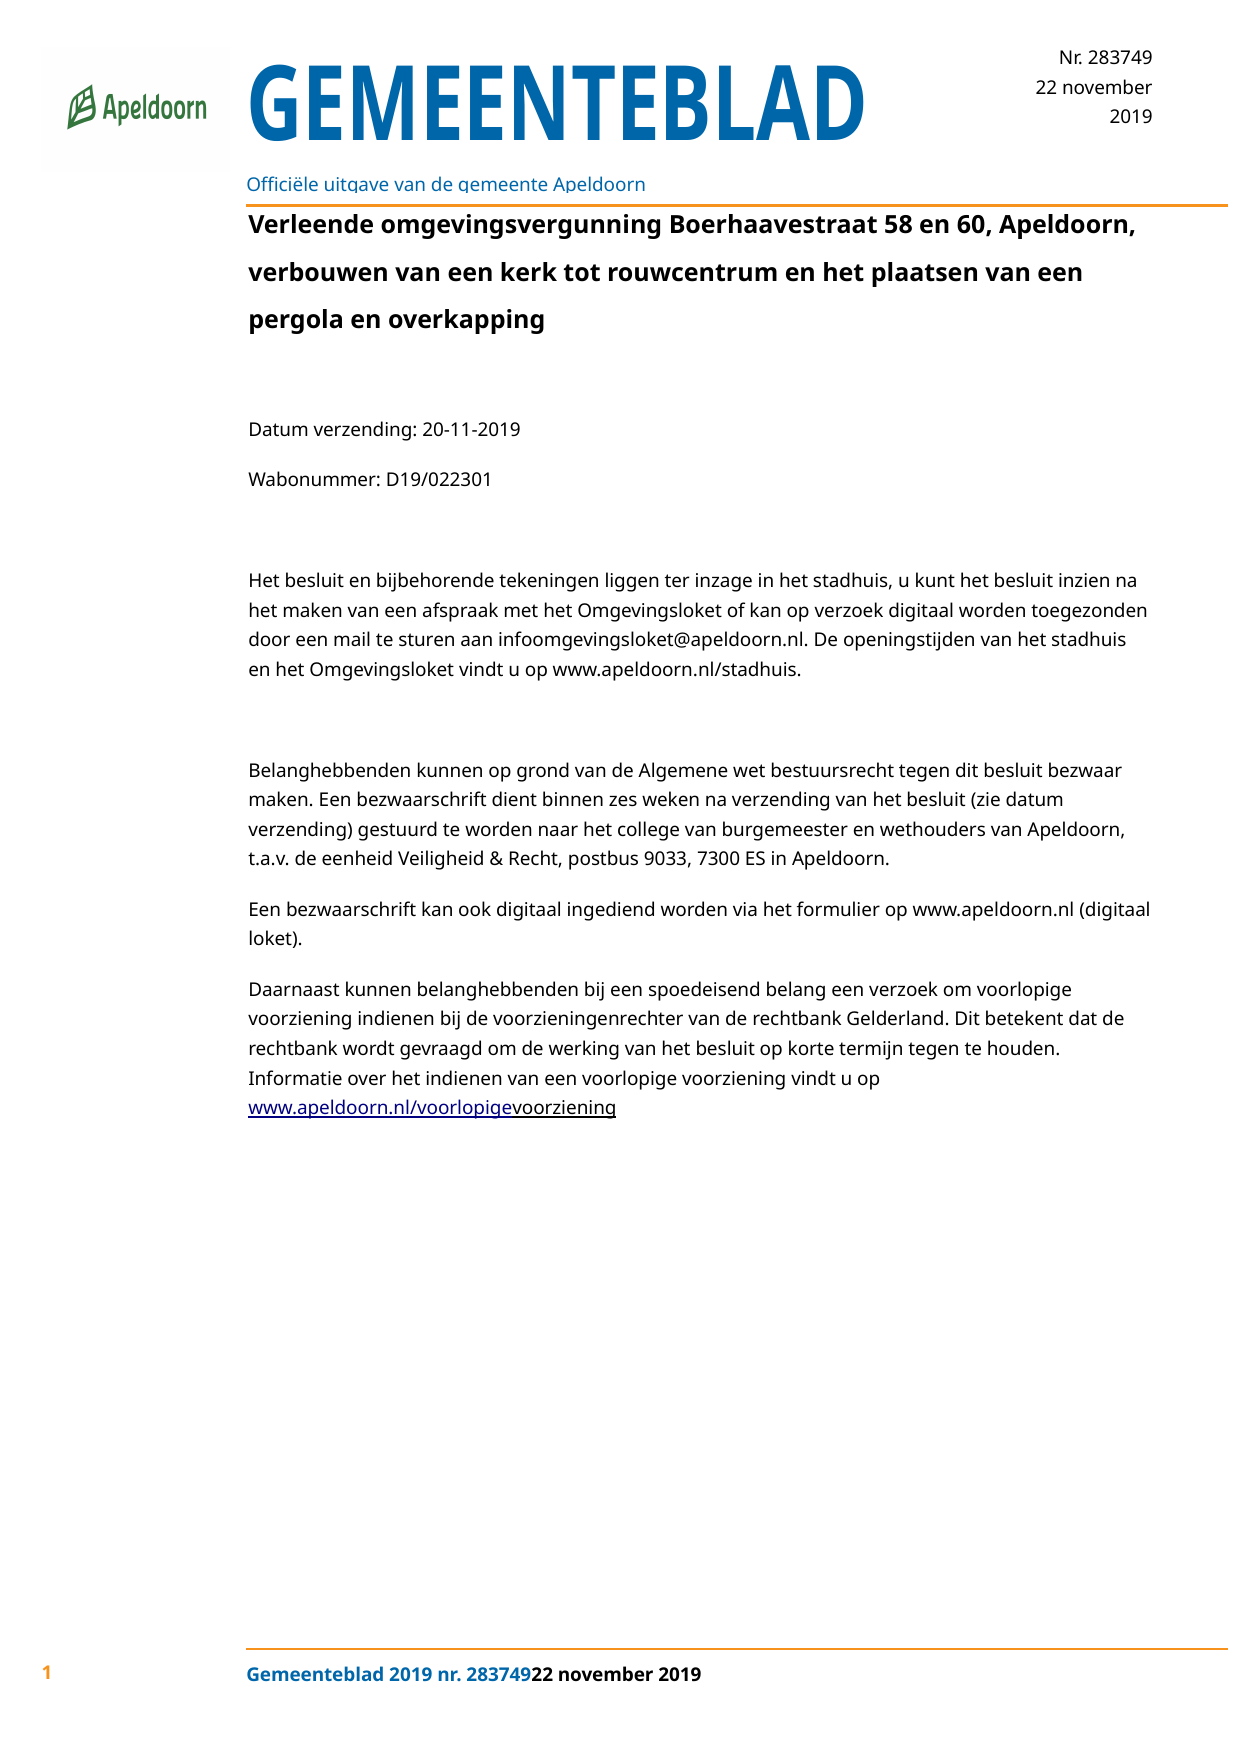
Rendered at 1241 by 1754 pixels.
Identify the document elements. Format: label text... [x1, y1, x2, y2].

text Een bezwaarschrift kan ook digitaal ingediend worden via het formulier op www.apeldoorn.nl (digitaal loket). [248, 896, 1152, 951]
text Verleende omgevingsvergunning Boerhaavestraat 58 en 60, Apeldoorn, verbouwen van een kerk tot rouwcentrum en het plaatsen van een pergola en overkapping [248, 207, 1152, 336]
text Datum verzending: 20-11-2019 [248, 416, 1152, 442]
text Wabonummer: D19/022301 [248, 466, 1152, 492]
text Daarnaast kunnen belanghebbenden bij een spoedeisend belang een verzoek om voorlopige voorziening indienen bij de voorzieningenrechter van de rechtbank Gelderland. Dit betekent dat de rechtbank wordt gevraagd om de werking van het besluit op korte termijn tegen te houden. Informatie over het indienen van een voorlopige voorziening vindt u op www.apeldoorn.nl/voorlopigevoorziening [248, 976, 1152, 1120]
text Het besluit en bijbehorende tekeningen liggen ter inzage in het stadhuis, u kunt het besluit inzien na het maken van een afspraak met het Omgevingsloket of kan op verzoek digitaal worden toegezonden door een mail te sturen aan infoomgevingsloket@apeldoorn.nl. De openingstijden van het stadhuis en het Omgevingsloket vindt u op www.apeldoorn.nl/stadhuis. [248, 567, 1152, 682]
text Belanghebbenden kunnen op grond van de Algemene wet bestuursrecht tegen dit besluit bezwaar maken. Een bezwaarschrift dient binnen zes weken na verzending van het besluit (zie datum verzending) gestuurd te worden naar het college van burgemeester en wethouders van Apeldoorn, t.a.v. de eenheid Veiligheid & Recht, postbus 9033, 7300 ES in Apeldoorn. [248, 757, 1152, 871]
picture [41, 47, 231, 172]
